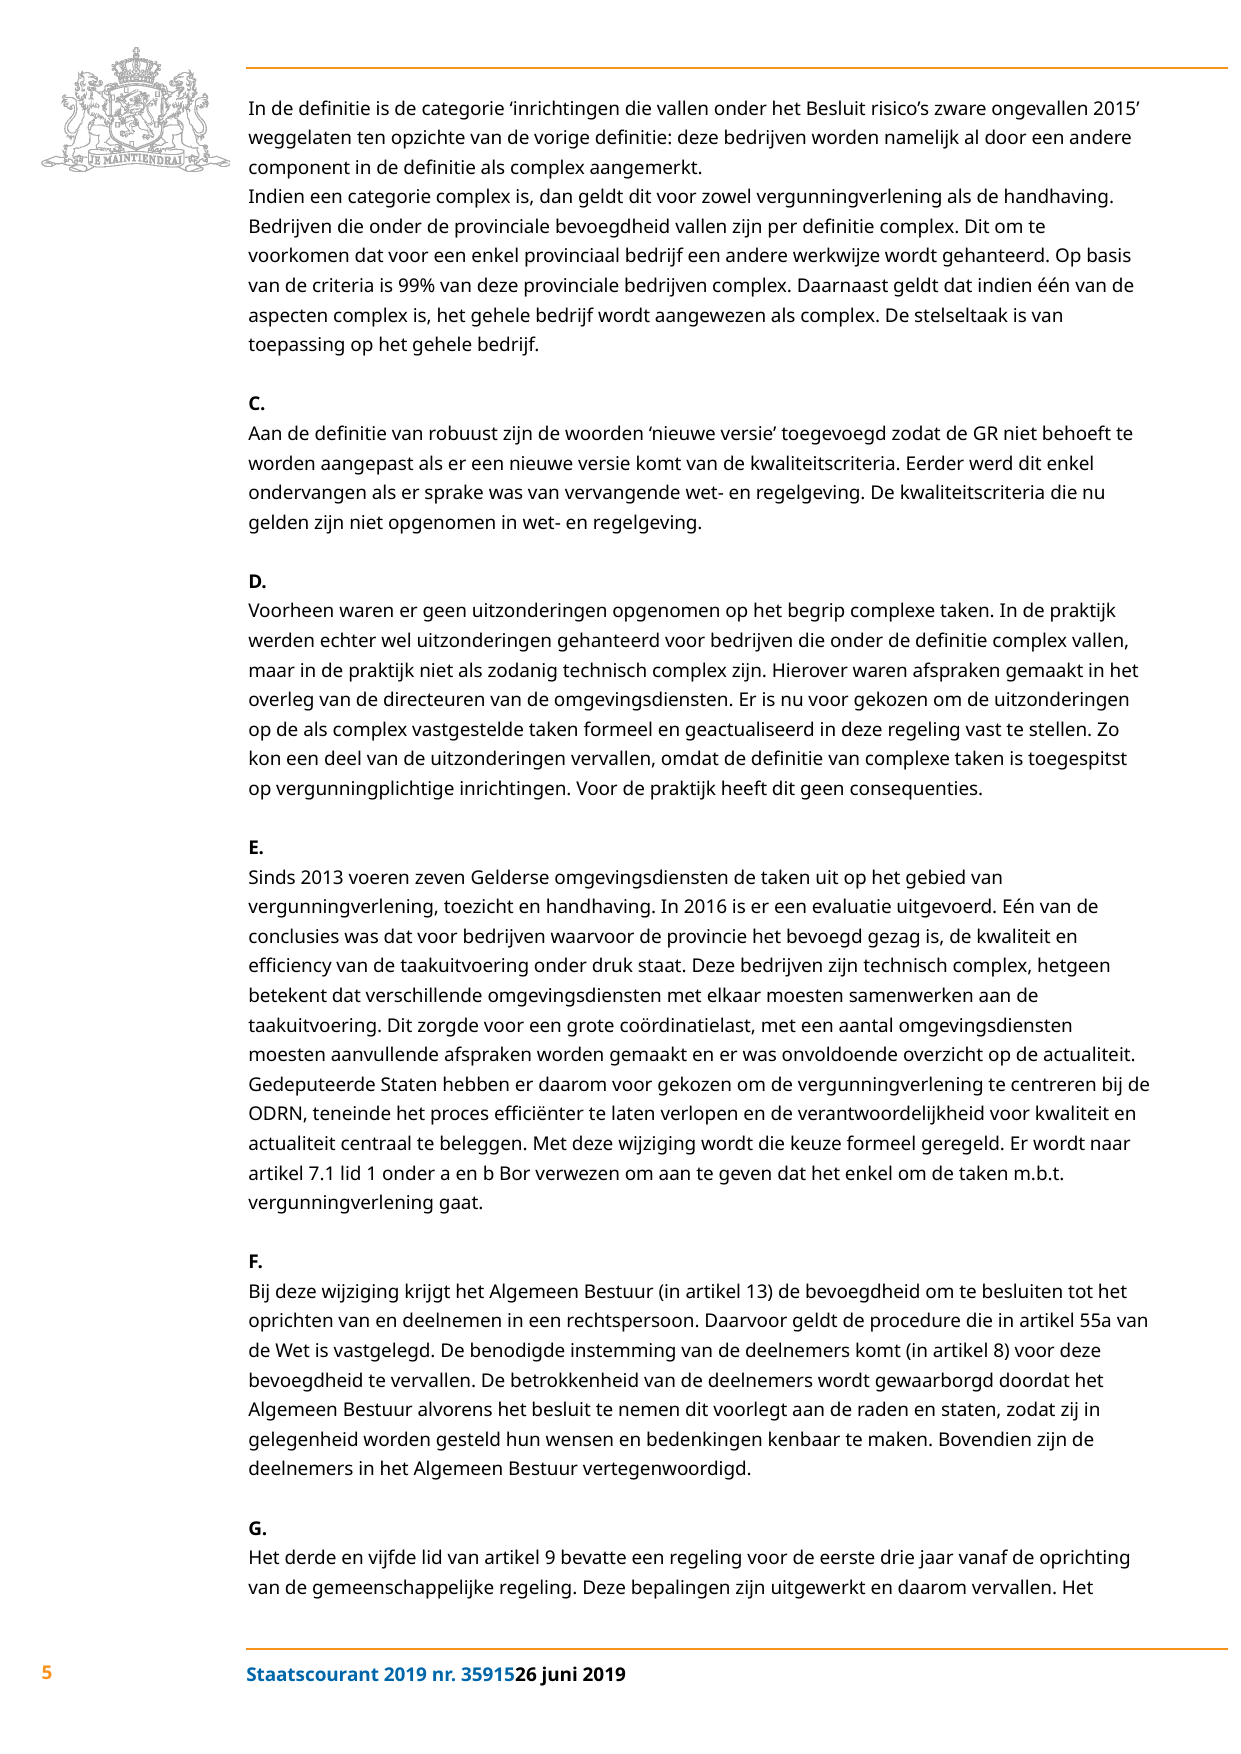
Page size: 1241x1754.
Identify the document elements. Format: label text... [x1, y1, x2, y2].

text Bedrijven die onder de provinciale bevoegdheid vallen zijn per definitie complex. Dit om te voorkomen dat voor een enkel provinciaal bedrijf een andere werkwijze wordt gehanteerd. Op basis van de criteria is 99% van deze provinciale bedrijven complex. Daarnaast geldt dat indien één van de aspecten complex is, het gehele bedrijf wordt aangewezen als complex. De stelseltaak is van toepassing op het gehele bedrijf. [248, 213, 1152, 357]
text C. [248, 391, 1152, 416]
text Sinds 2013 voeren zeven Gelderse omgevingsdiensten de taken uit op het gebied van vergunningverlening, toezicht en handhaving. In 2016 is er een evaluatie uitgevoerd. Eén van de conclusies was dat voor bedrijven waarvoor de provincie het bevoegd gezag is, de kwaliteit en efficiency van de taakuitvoering onder druk staat. Deze bedrijven zijn technisch complex, hetgeen betekent dat verschillende omgevingsdiensten met elkaar moesten samenwerken aan de taakuitvoering. Dit zorgde voor een grote coördinatielast, met een aantal omgevingsdiensten moesten aanvullende afspraken worden gemaakt en er was onvoldoende overzicht op de actualiteit. Gedeputeerde Staten hebben er daarom voor gekozen om de vergunningverlening te centreren bij de ODRN, teneinde het proces efficiënter te laten verlopen en de verantwoordelijkheid voor kwaliteit en actualiteit centraal te beleggen. Met deze wijziging wordt die keuze formeel geregeld. Er wordt naar artikel 7.1 lid 1 onder a en b Bor verwezen om aan te geven dat het enkel om de taken m.b.t. vergunningverlening gaat. [248, 864, 1152, 1215]
text Bij deze wijziging krijgt het Algemeen Bestuur (in artikel 13) de bevoegdheid om te besluiten tot het oprichten van en deelnemen in een rechtspersoon. Daarvoor geldt de procedure die in artikel 55a van de Wet is vastgelegd. De benodigde instemming van de deelnemers komt (in artikel 8) voor deze bevoegdheid te vervallen. De betrokkenheid van de deelnemers wordt gewaarborgd doordat het Algemeen Bestuur alvorens het besluit te nemen dit voorlegt aan de raden en staten, zodat zij in gelegenheid worden gesteld hun wensen en bedenkingen kenbaar te maken. Bovendien zijn de deelnemers in het Algemeen Bestuur vertegenwoordigd. [248, 1278, 1152, 1481]
text Indien een categorie complex is, dan geldt dit voor zowel vergunningverlening als de handhaving. [248, 183, 1152, 209]
text F. [248, 1248, 1152, 1274]
text G. [248, 1515, 1152, 1541]
text In de definitie is de categorie ‘inrichtingen die vallen onder het Besluit risico’s zware ongevallen 2015’ weggelaten ten opzichte van de vorige definitie: deze bedrijven worden namelijk al door een andere component in de definitie als complex aangemerkt. [248, 95, 1152, 180]
text Aan de definitie van robuust zijn de woorden ‘nieuwe versie’ toegevoegd zodat de GR niet behoeft te worden aangepast als er een nieuwe versie komt van de kwaliteitscriteria. Eerder werd dit enkel ondervangen als er sprake was van vervangende wet- en regelgeving. De kwaliteitscriteria die nu gelden zijn niet opgenomen in wet- en regelgeving. [248, 420, 1152, 535]
picture [41, 47, 231, 172]
text Het derde en vijfde lid van artikel 9 bevatte een regeling voor de eerste drie jaar vanaf de oprichting van de gemeenschappelijke regeling. Deze bepalingen zijn uitgewerkt en daarom vervallen. Het [248, 1544, 1152, 1600]
text Voorheen waren er geen uitzonderingen opgenomen op het begrip complexe taken. In de praktijk werden echter wel uitzonderingen gehanteerd voor bedrijven die onder de definitie complex vallen, maar in de praktijk niet als zodanig technisch complex zijn. Hierover waren afspraken gemaakt in het overleg van de directeuren van de omgevingsdiensten. Er is nu voor gekozen om de uitzonderingen op de als complex vastgestelde taken formeel en geactualiseerd in deze regeling vast te stellen. Zo kon een deel van de uitzonderingen vervallen, omdat de definitie van complexe taken is toegespitst op vergunningplichtige inrichtingen. Voor de praktijk heeft dit geen consequenties. [248, 598, 1152, 801]
text D. [248, 568, 1152, 594]
text E. [248, 834, 1152, 860]
